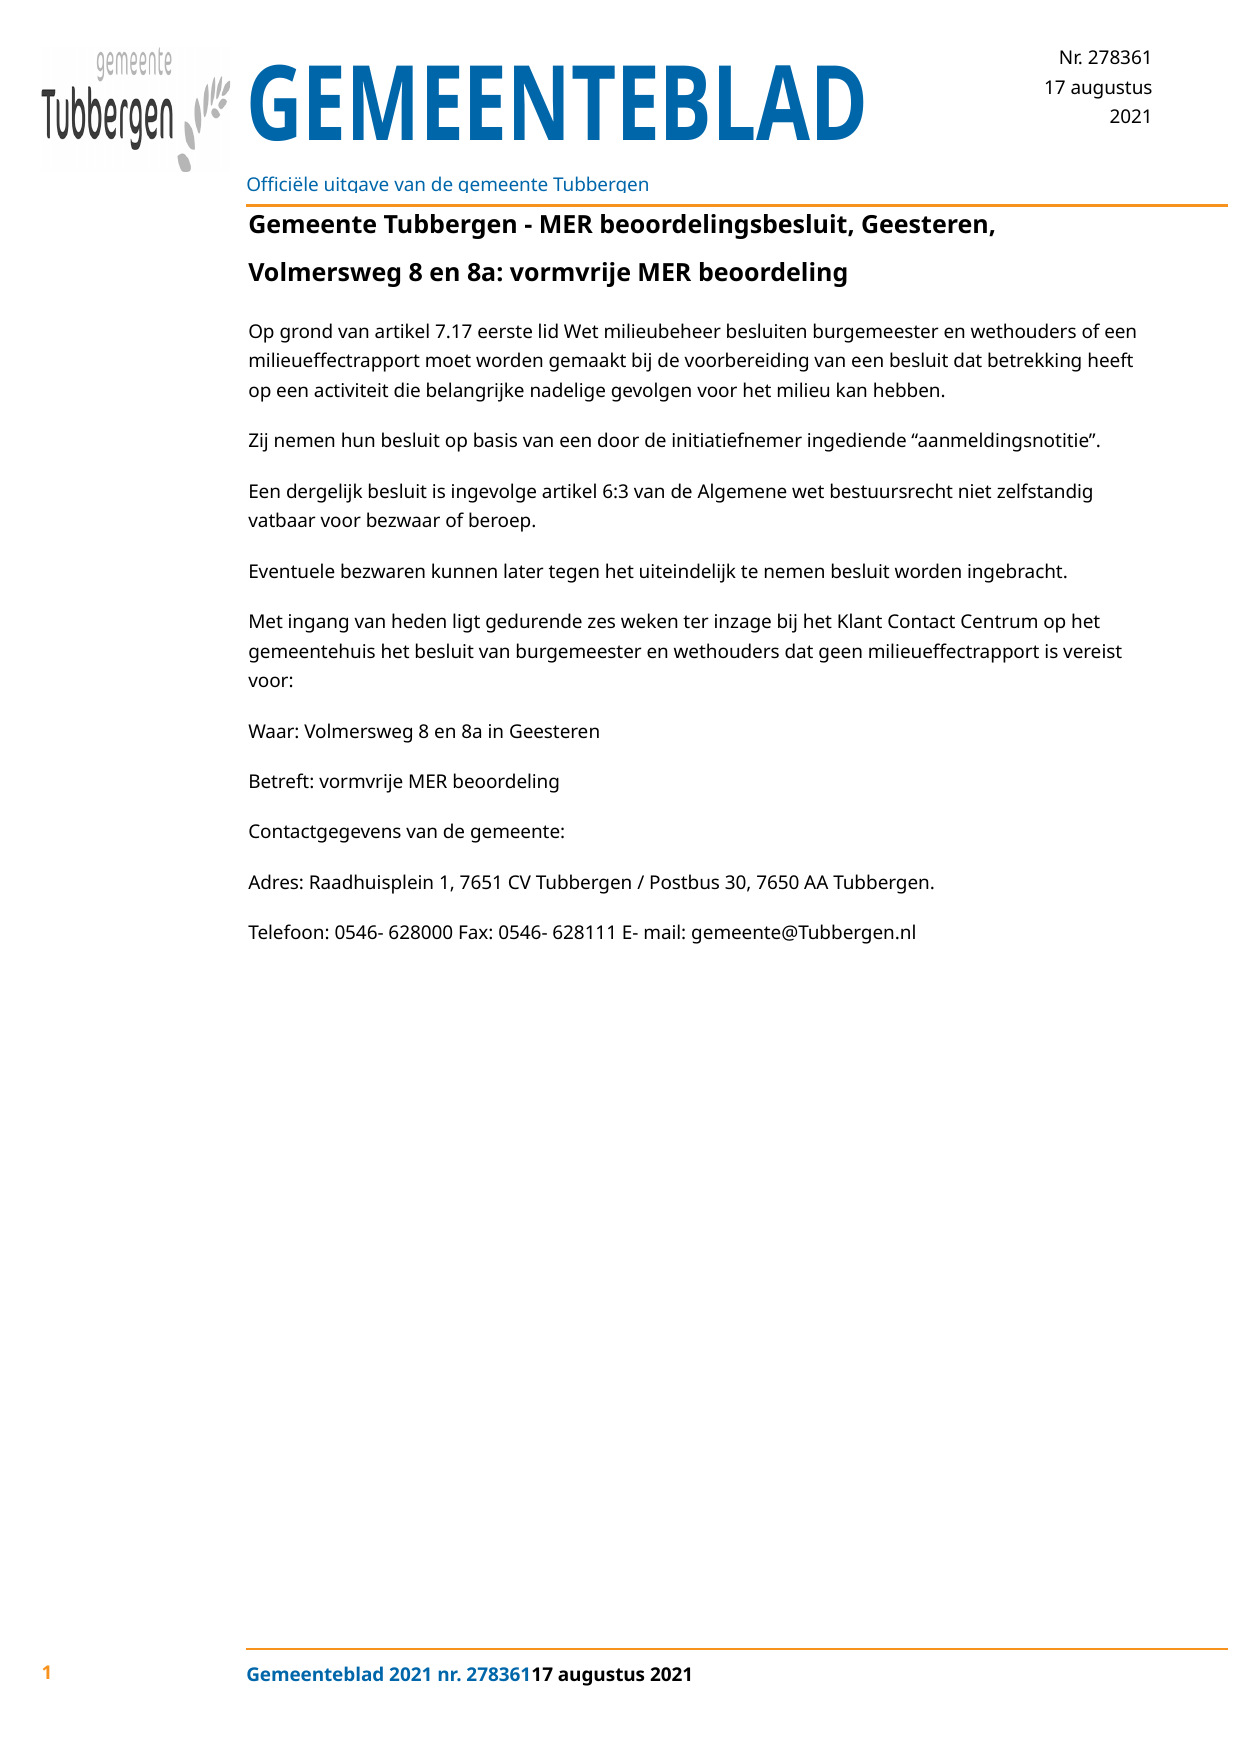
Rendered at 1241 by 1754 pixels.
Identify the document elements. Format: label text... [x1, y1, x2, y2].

text Zij nemen hun besluit op basis van een door de initiatiefnemer ingediende “aanmeldingsnotitie”. [248, 427, 1152, 453]
picture [41, 47, 231, 172]
text Adres: Raadhuisplein 1, 7651 CV Tubbergen / Postbus 30, 7650 AA Tubbergen. [248, 869, 1152, 895]
text Een dergelijk besluit is ingevolge artikel 6:3 van de Algemene wet bestuursrecht niet zelfstandig vatbaar voor bezwaar of beroep. [248, 478, 1152, 533]
text Betreft: vormvrije MER beoordeling [248, 768, 1152, 794]
text Met ingang van heden ligt gedurende zes weken ter inzage bij het Klant Contact Centrum op het gemeentehuis het besluit van burgemeester en wethouders dat geen milieueffectrapport is vereist voor: [248, 608, 1152, 693]
text Gemeente Tubbergen - MER beoordelingsbesluit, Geesteren, Volmersweg 8 en 8a: vormvrije MER beoordeling [248, 207, 1152, 288]
text Waar: Volmersweg 8 en 8a in Geesteren [248, 718, 1152, 744]
text Telefoon: 0546- 628000 Fax: 0546- 628111 E- mail: gemeente@Tubbergen.nl [248, 919, 1152, 945]
text Op grond van artikel 7.17 eerste lid Wet milieubeheer besluiten burgemeester en wethouders of een milieueffectrapport moet worden gemaakt bij de voorbereiding van een besluit dat betrekking heeft op een activiteit die belangrijke nadelige gevolgen voor het milieu kan hebben. [248, 318, 1152, 403]
text Contactgegevens van de gemeente: [248, 819, 1152, 844]
text Eventuele bezwaren kunnen later tegen het uiteindelijk te nemen besluit worden ingebracht. [248, 558, 1152, 584]
